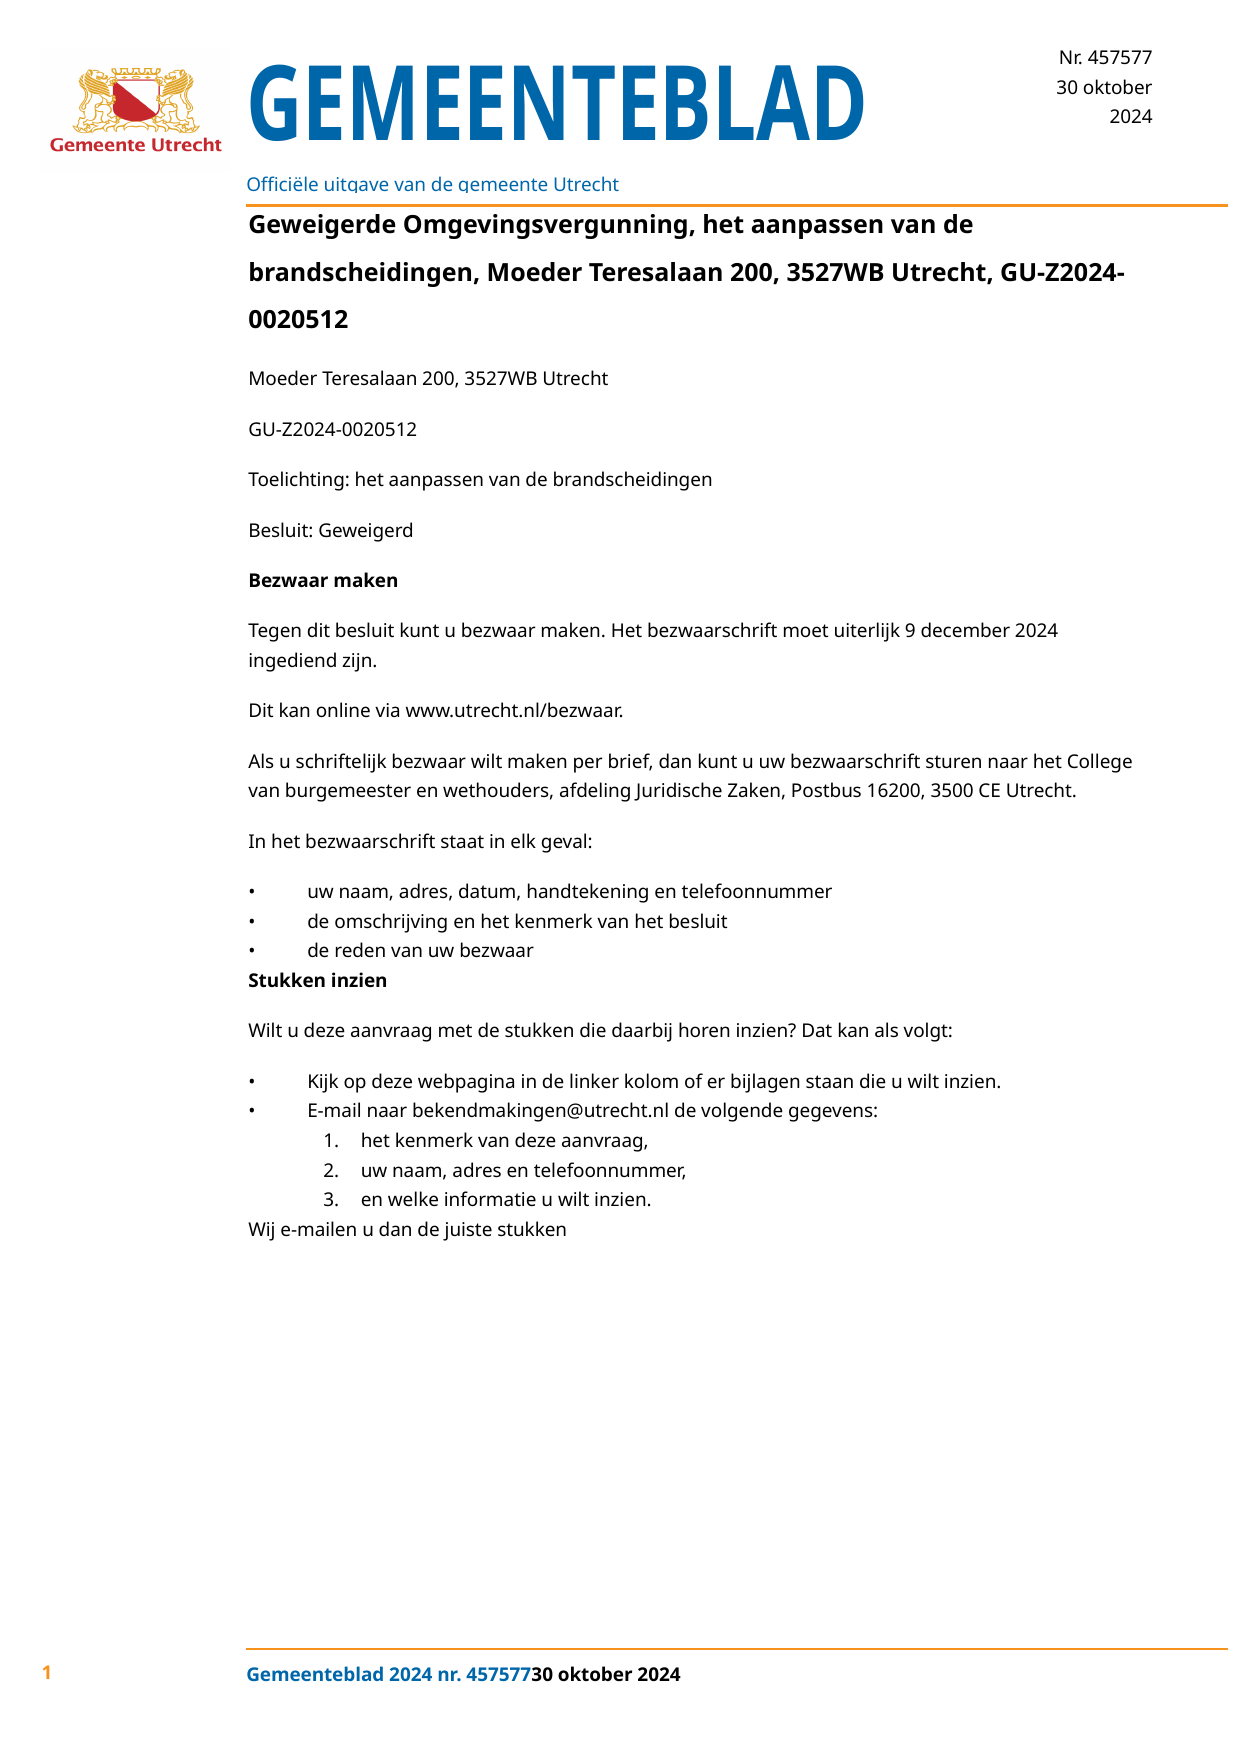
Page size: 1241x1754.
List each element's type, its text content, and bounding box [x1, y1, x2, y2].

text Geweigerde Omgevingsvergunning, het aanpassen van de brandscheidingen, Moeder Teresalaan 200, 3527WB Utrecht, GU-Z2024-0020512 [248, 207, 1152, 336]
list en welke informatie u wilt inzien. [323, 1186, 1152, 1212]
text Stukken inzien [248, 967, 1152, 993]
list de omschrijving en het kenmerk van het besluit [248, 908, 1152, 934]
picture [41, 47, 231, 172]
list Kijk op deze webpagina in de linker kolom of er bijlagen staan die u wilt inzien. [248, 1068, 1152, 1094]
text In het bezwaarschrift staat in elk geval: [248, 828, 1152, 854]
text GU-Z2024-0020512 [248, 416, 1152, 442]
text Bezwaar maken [248, 567, 1152, 593]
list de reden van uw bezwaar [248, 938, 1152, 963]
list het kenmerk van deze aanvraag, [323, 1127, 1152, 1153]
text Wij e-mailen u dan de juiste stukken [248, 1216, 1152, 1242]
text Dit kan online via www.utrecht.nl/bezwaar. [248, 698, 1152, 723]
text Als u schriftelijk bezwaar wilt maken per brief, dan kunt u uw bezwaarschrift sturen naar het College van burgemeester en wethouders, afdeling Juridische Zaken, Postbus 16200, 3500 CE Utrecht. [248, 748, 1152, 803]
text Wilt u deze aanvraag met de stukken die daarbij horen inzien? Dat kan als volgt: [248, 1018, 1152, 1043]
list uw naam, adres en telefoonnummer, [323, 1157, 1152, 1182]
list uw naam, adres, datum, handtekening en telefoonnummer [248, 878, 1152, 904]
list E-mail naar bekendmakingen@utrecht.nl de volgende gegevens: [248, 1098, 1152, 1123]
text Tegen dit besluit kunt u bezwaar maken. Het bezwaarschrift moet uiterlijk 9 december 2024 ingediend zijn. [248, 618, 1152, 673]
text Besluit: Geweigerd [248, 517, 1152, 542]
text Moeder Teresalaan 200, 3527WB Utrecht [248, 366, 1152, 391]
text Toelichting: het aanpassen van de brandscheidingen [248, 466, 1152, 492]
